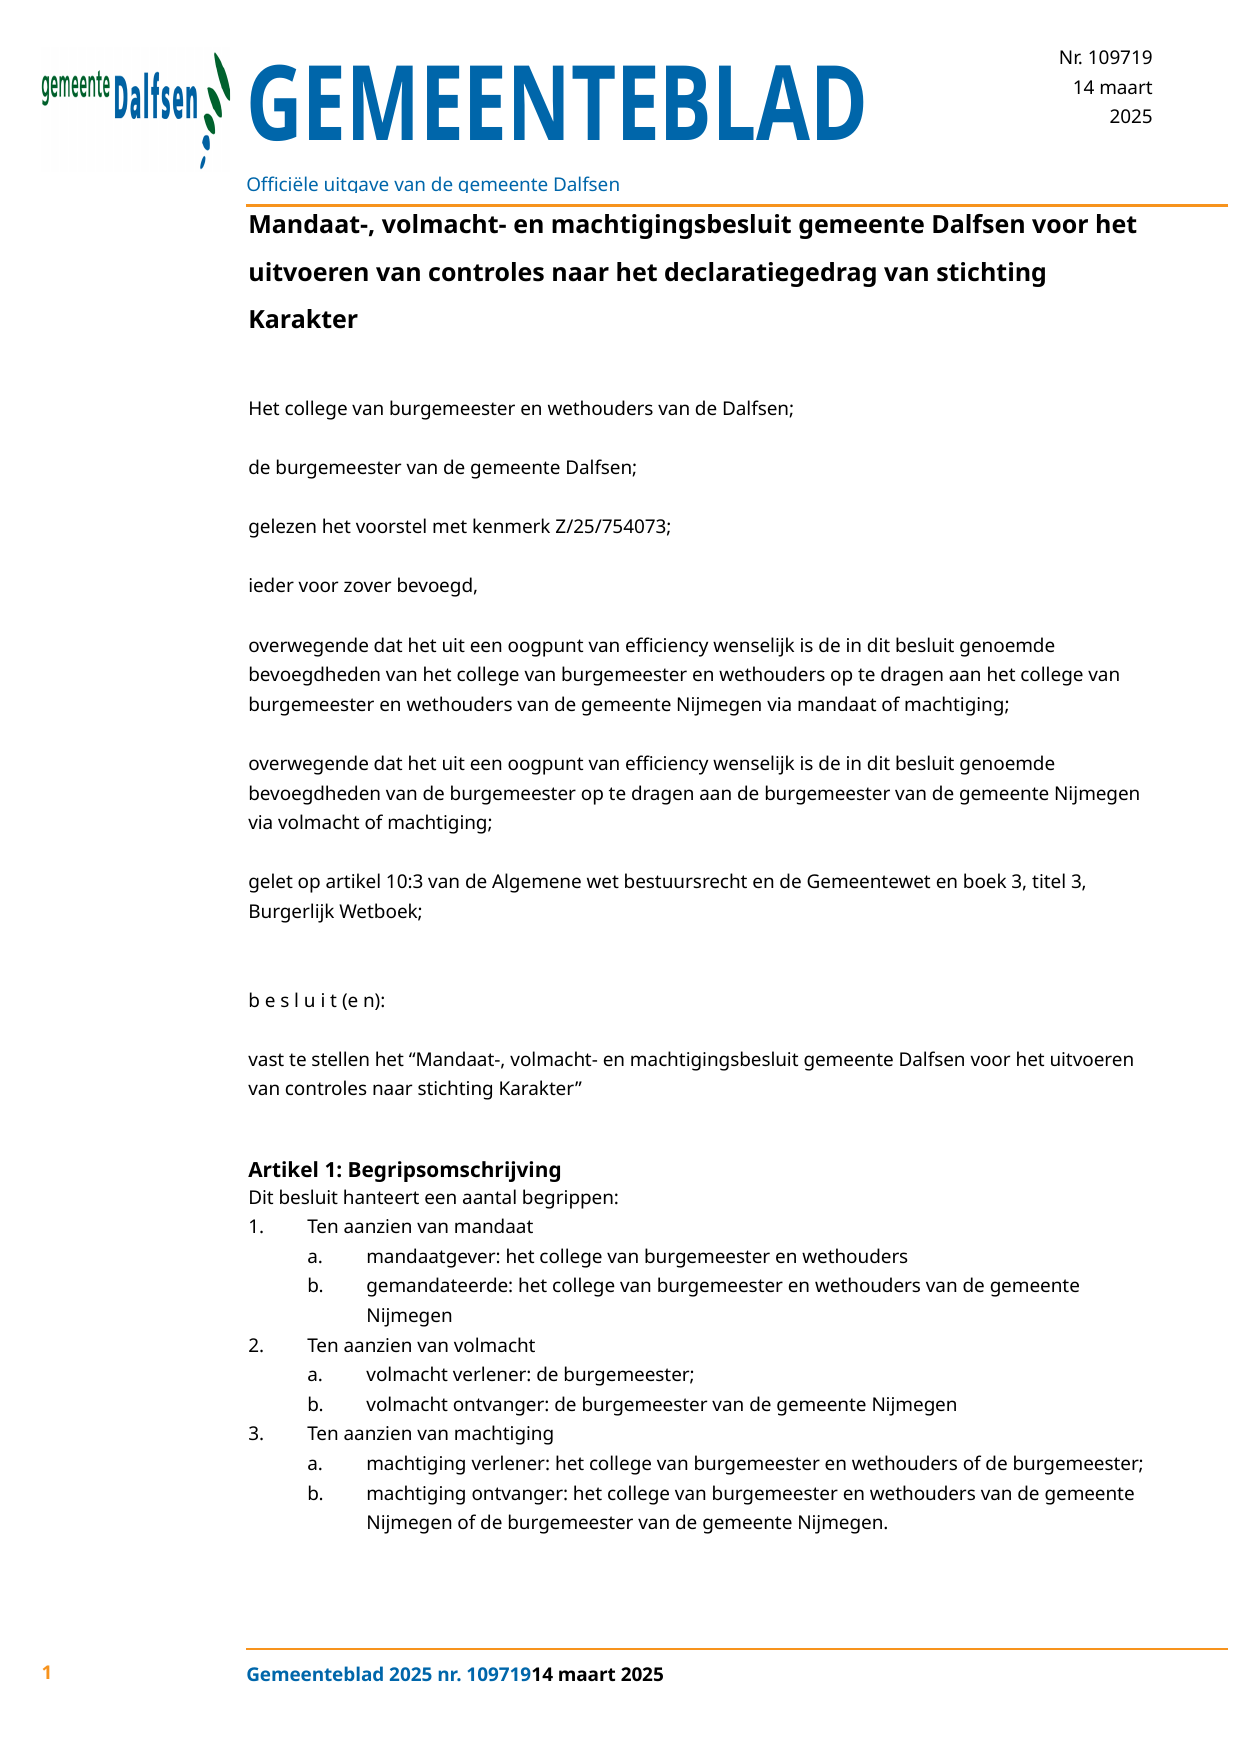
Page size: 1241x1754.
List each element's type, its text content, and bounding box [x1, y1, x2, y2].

list Ten aanzien van mandaat [248, 1213, 1152, 1239]
list Ten aanzien van volmacht [248, 1332, 1152, 1358]
list machtiging ontvanger: het college van burgemeester en wethouders van de gemeente Nijmegen of de burgemeester van de gemeente Nijmegen. [307, 1480, 1152, 1535]
text Artikel 1: Begripsomschrijving [248, 1156, 1152, 1184]
list volmacht verlener: de burgemeester; [307, 1361, 1152, 1387]
text Dit besluit hanteert een aantal begrippen: [248, 1184, 1152, 1210]
text de burgemeester van de gemeente Dalfsen; [248, 454, 1152, 480]
list machtiging verlener: het college van burgemeester en wethouders of de burgemeester; [307, 1450, 1152, 1476]
text overwegende dat het uit een oogpunt van efficiency wenselijk is de in dit besluit genoemde bevoegdheden van de burgemeester op te dragen aan de burgemeester van de gemeente Nijmegen via volmacht of machtiging; [248, 750, 1152, 835]
list gemandateerde: het college van burgemeester en wethouders van de gemeente Nijmegen [307, 1273, 1152, 1328]
list volmacht ontvanger: de burgemeester van de gemeente Nijmegen [307, 1391, 1152, 1417]
text ieder voor zover bevoegd, [248, 573, 1152, 598]
text b e s l u i t (e n): [248, 987, 1152, 1012]
text Het college van burgemeester en wethouders van de Dalfsen; [248, 395, 1152, 421]
text overwegende dat het uit een oogpunt van efficiency wenselijk is de in dit besluit genoemde bevoegdheden van het college van burgemeester en wethouders op te dragen aan het college van burgemeester en wethouders van de gemeente Nijmegen via mandaat of machtiging; [248, 632, 1152, 717]
text Mandaat-, volmacht- en machtigingsbesluit gemeente Dalfsen voor het uitvoeren van controles naar het declaratiegedrag van stichting Karakter [248, 207, 1152, 336]
list Ten aanzien van machtiging [248, 1421, 1152, 1446]
picture [41, 47, 231, 172]
text vast te stellen het “Mandaat-, volmacht- en machtigingsbesluit gemeente Dalfsen voor het uitvoeren van controles naar stichting Karakter” [248, 1046, 1152, 1101]
text gelezen het voorstel met kenmerk Z/25/754073; [248, 513, 1152, 539]
text gelet op artikel 10:3 van de Algemene wet bestuursrecht en de Gemeentewet en boek 3, titel 3, Burgerlijk Wetboek; [248, 868, 1152, 924]
list mandaatgever: het college van burgemeester en wethouders [307, 1243, 1152, 1269]
